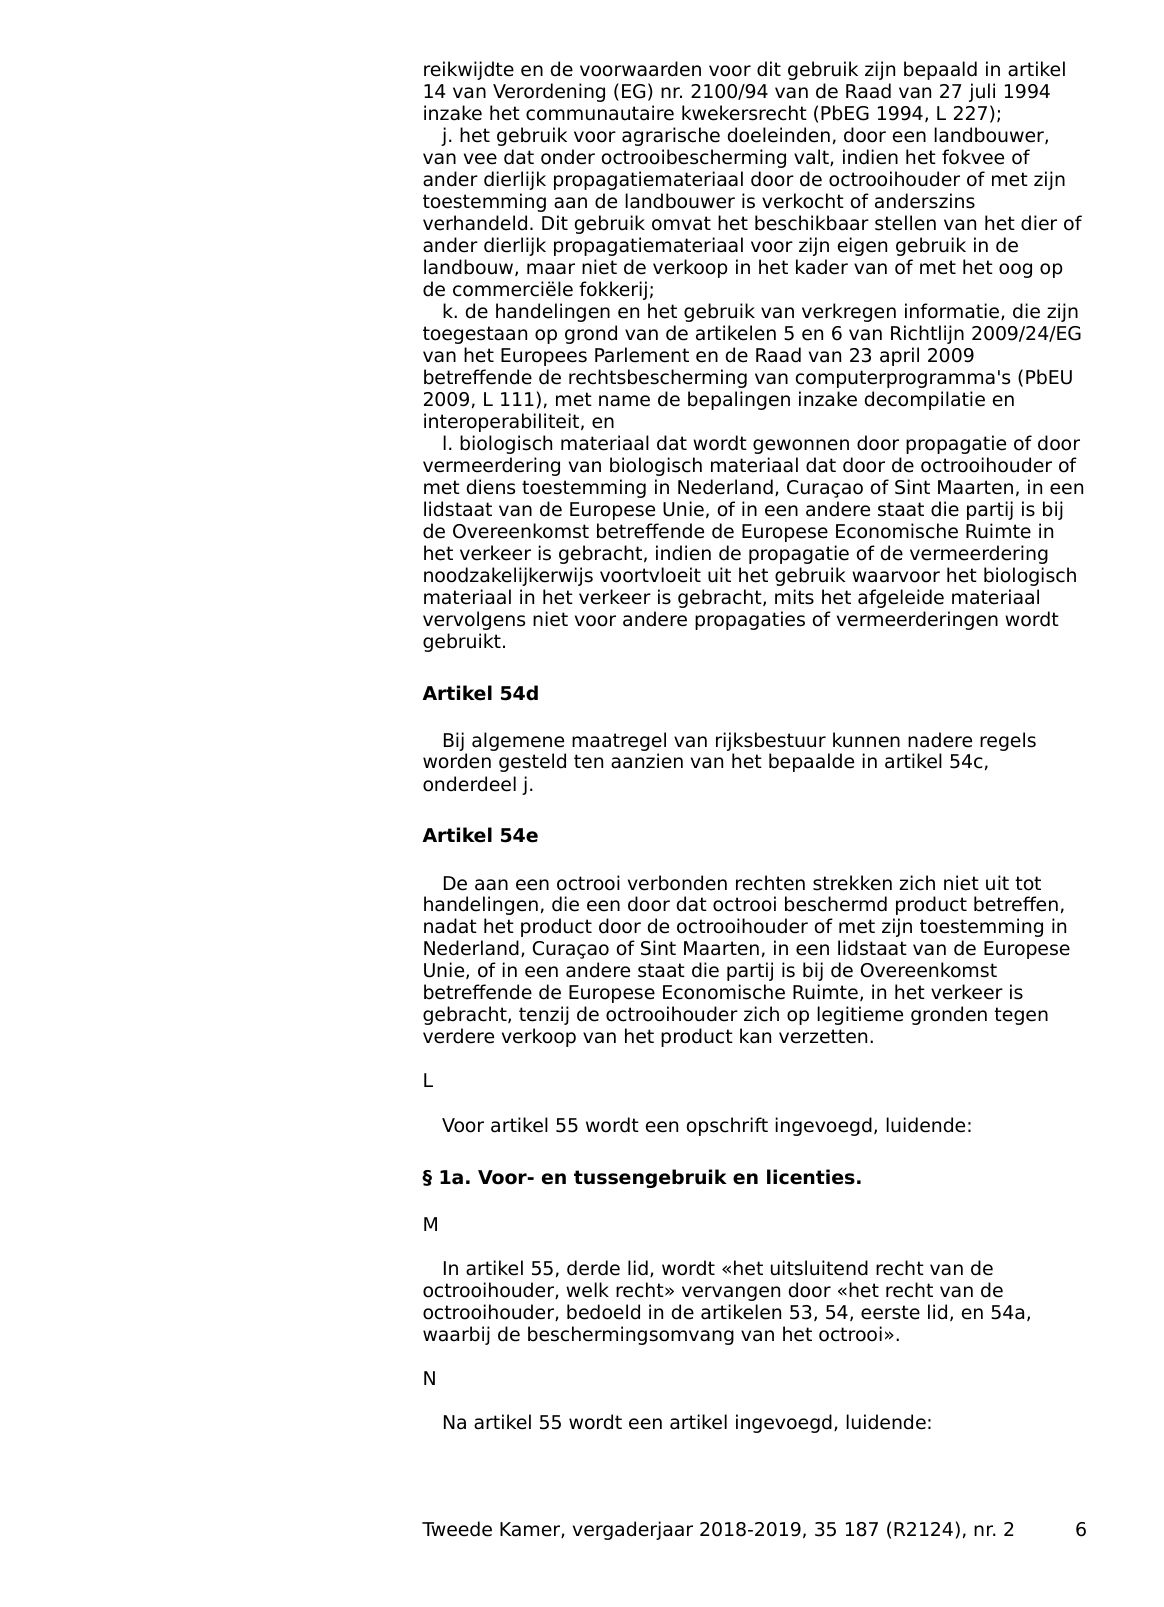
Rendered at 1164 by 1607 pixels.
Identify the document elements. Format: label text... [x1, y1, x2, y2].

text Bij algemene maatregel van rijksbestuur kunnen nadere regels worden gesteld ten aanzien van het bepaalde in artikel 54c, onderdeel j. [422, 729, 1087, 795]
text k. de handelingen en het gebruik van verkregen informatie, die zijn toegestaan op grond van de artikelen 5 en 6 van Richtlijn 2009/24/EG van het Europees Parlement en de Raad van 23 april 2009 betreffende de rechtsbescherming van computerprogramma's (PbEU 2009, L 111), met name de bepalingen inzake decompilatie en interoperabiliteit, en [422, 301, 1087, 433]
subtitle Artikel 54d [422, 682, 1087, 704]
text De aan een octrooi verbonden rechten strekken zich niet uit tot handelingen, die een door dat octrooi beschermd product betreffen, nadat het product door de octrooihouder of met zijn toestemming in Nederland, Curaçao of Sint Maarten, in een lidstaat van de Europese Unie, of in een andere staat die partij is bij de Overeenkomst betreffende de Europese Economische Ruimte, in het verkeer is gebracht, tenzij de octrooihouder zich op legitieme gronden tegen verdere verkoop van het product kan verzetten. [422, 872, 1087, 1048]
text l. biologisch materiaal dat wordt gewonnen door propagatie of door vermeerdering van biologisch materiaal dat door de octrooihouder of met diens toestemming in Nederland, Curaçao of Sint Maarten, in een lidstaat van de Europese Unie, of in een andere staat die partij is bij de Overeenkomst betreffende de Europese Economische Ruimte in het verkeer is gebracht, indien de propagatie of de vermeerdering noodzakelijkerwijs voortvloeit uit het gebruik waarvoor het biologisch materiaal in het verkeer is gebracht, mits het afgeleide materiaal vervolgens niet voor andere propagaties of vermeerderingen wordt gebruikt. [422, 433, 1087, 652]
text reikwijdte en de voorwaarden voor dit gebruik zijn bepaald in artikel 14 van Verordening (EG) nr. 2100/94 van de Raad van 27 juli 1994 inzake het communautaire kwekersrecht (PbEG 1994, L 227); [422, 59, 1087, 125]
text Na artikel 55 wordt een artikel ingevoegd, luidende: [422, 1412, 1087, 1434]
text Voor artikel 55 wordt een opschrift ingevoegd, luidende: [422, 1114, 1087, 1137]
text L [422, 1070, 1087, 1092]
subtitle Artikel 54e [422, 825, 1087, 847]
subtitle § 1a. Voor- en tussengebruik en licenties. [422, 1167, 1087, 1188]
text In artikel 55, derde lid, wordt «het uitsluitend recht van de octrooihouder, welk recht» vervangen door «het recht van de octrooihouder, bedoeld in de artikelen 53, 54, eerste lid, en 54a, waarbij de beschermingsomvang van het octrooi». [422, 1258, 1087, 1346]
text j. het gebruik voor agrarische doeleinden, door een landbouwer, van vee dat onder octrooibescherming valt, indien het fokvee of ander dierlijk propagatiemateriaal door de octrooihouder of met zijn toestemming aan de landbouwer is verkocht of anderszins verhandeld. Dit gebruik omvat het beschikbaar stellen van het dier of ander dierlijk propagatiemateriaal voor zijn eigen gebruik in de landbouw, maar niet de verkoop in het kader van of met het oog op de commerciële fokkerij; [422, 125, 1087, 301]
text N [422, 1368, 1087, 1390]
text M [422, 1213, 1087, 1236]
